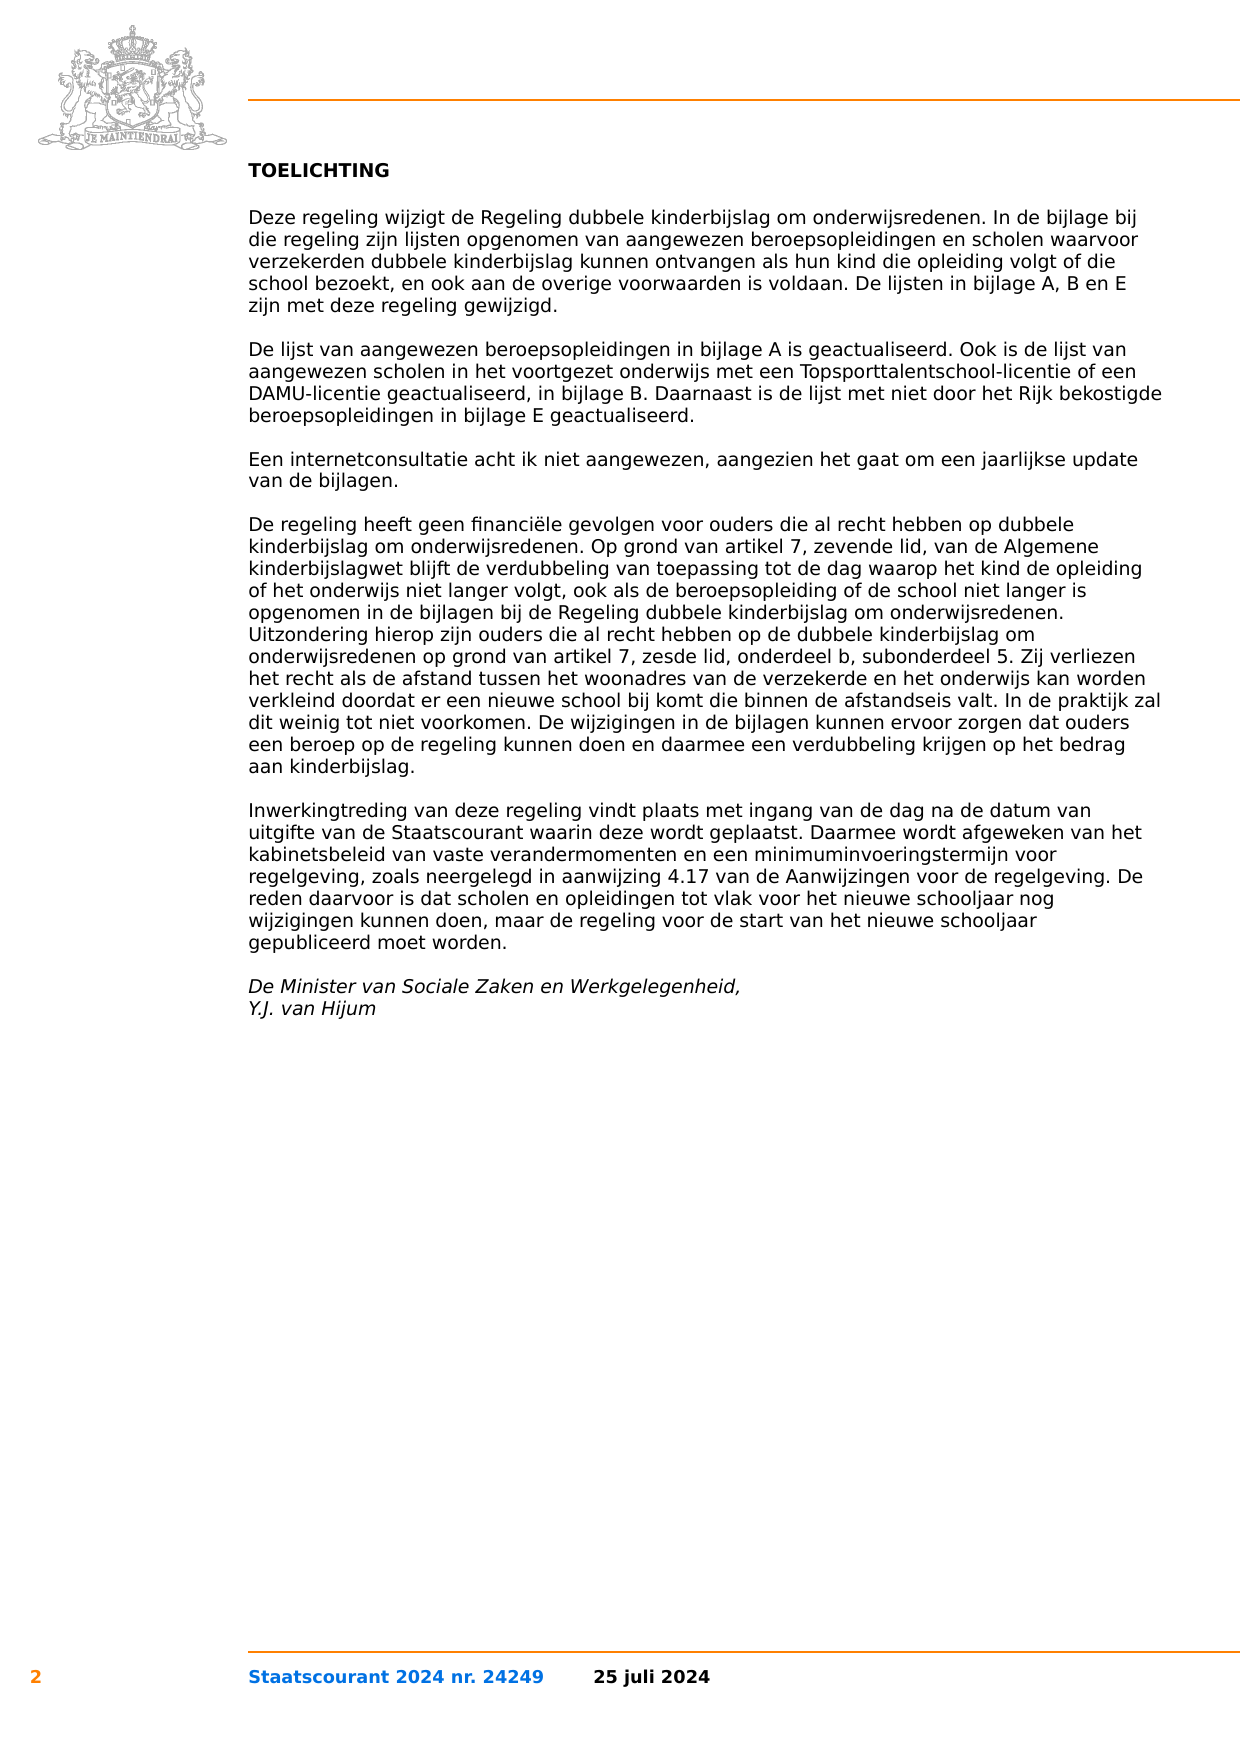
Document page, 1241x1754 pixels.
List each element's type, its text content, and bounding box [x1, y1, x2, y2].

text De lijst van aangewezen beroepsopleidingen in bijlage A is geactualiseerd. Ook is de lijst van aangewezen scholen in het voortgezet onderwijs met een Topsporttalentschool-licentie of een DAMU-licentie geactualiseerd, in bijlage B. Daarnaast is de lijst met niet door het Rijk bekostigde beroepsopleidingen in bijlage E geactualiseerd. [248, 339, 1163, 427]
text De regeling heeft geen financiële gevolgen voor ouders die al recht hebben op dubbele kinderbijslag om onderwijsredenen. Op grond van artikel 7, zevende lid, van de Algemene kinderbijslagwet blijft de verdubbeling van toepassing tot de dag waarop het kind de opleiding of het onderwijs niet langer volgt, ook als de beroepsopleiding of de school niet langer is opgenomen in de bijlagen bij de Regeling dubbele kinderbijslag om onderwijsredenen. Uitzondering hierop zijn ouders die al recht hebben op de dubbele kinderbijslag om onderwijsredenen op grond van artikel 7, zesde lid, onderdeel b, subonderdeel 5. Zij verliezen het recht als de afstand tussen het woonadres van de verzekerde en het onderwijs kan worden verkleind doordat er een nieuwe school bij komt die binnen de afstandseis valt. In de praktijk zal dit weinig tot niet voorkomen. De wijzigingen in de bijlagen kunnen ervoor zorgen dat ouders een beroep op de regeling kunnen doen en daarmee een verdubbeling krijgen op het bedrag aan kinderbijslag. [248, 514, 1163, 778]
text Inwerkingtreding van deze regeling vindt plaats met ingang van de dag na de datum van uitgifte van de Staatscourant waarin deze wordt geplaatst. Daarmee wordt afgeweken van het kabinetsbeleid van vaste verandermomenten en een minimuminvoeringstermijn voor regelgeving, zoals neergelegd in aanwijzing 4.17 van de Aanwijzingen voor de regelgeving. De reden daarvoor is dat scholen en opleidingen tot vlak voor het nieuwe schooljaar nog wijzigingen kunnen doen, maar de regeling voor de start van het nieuwe schooljaar gepubliceerd moet worden. [248, 800, 1163, 954]
text De Minister van Sociale Zaken en Werkgelegenheid, Y.J. van Hijum [248, 976, 1163, 1019]
picture [38, 25, 227, 150]
subtitle TOELICHTING [248, 160, 1163, 182]
text Een internetconsultatie acht ik niet aangewezen, aangezien het gaat om een jaarlijkse update van de bijlagen. [248, 448, 1163, 492]
text Deze regeling wijzigt de Regeling dubbele kinderbijslag om onderwijsredenen. In de bijlage bij die regeling zijn lijsten opgenomen van aangewezen beroepsopleidingen en scholen waarvoor verzekerden dubbele kinderbijslag kunnen ontvangen als hun kind die opleiding volgt of die school bezoekt, en ook aan de overige voorwaarden is voldaan. De lijsten in bijlage A, B en E zijn met deze regeling gewijzigd. [248, 207, 1163, 317]
